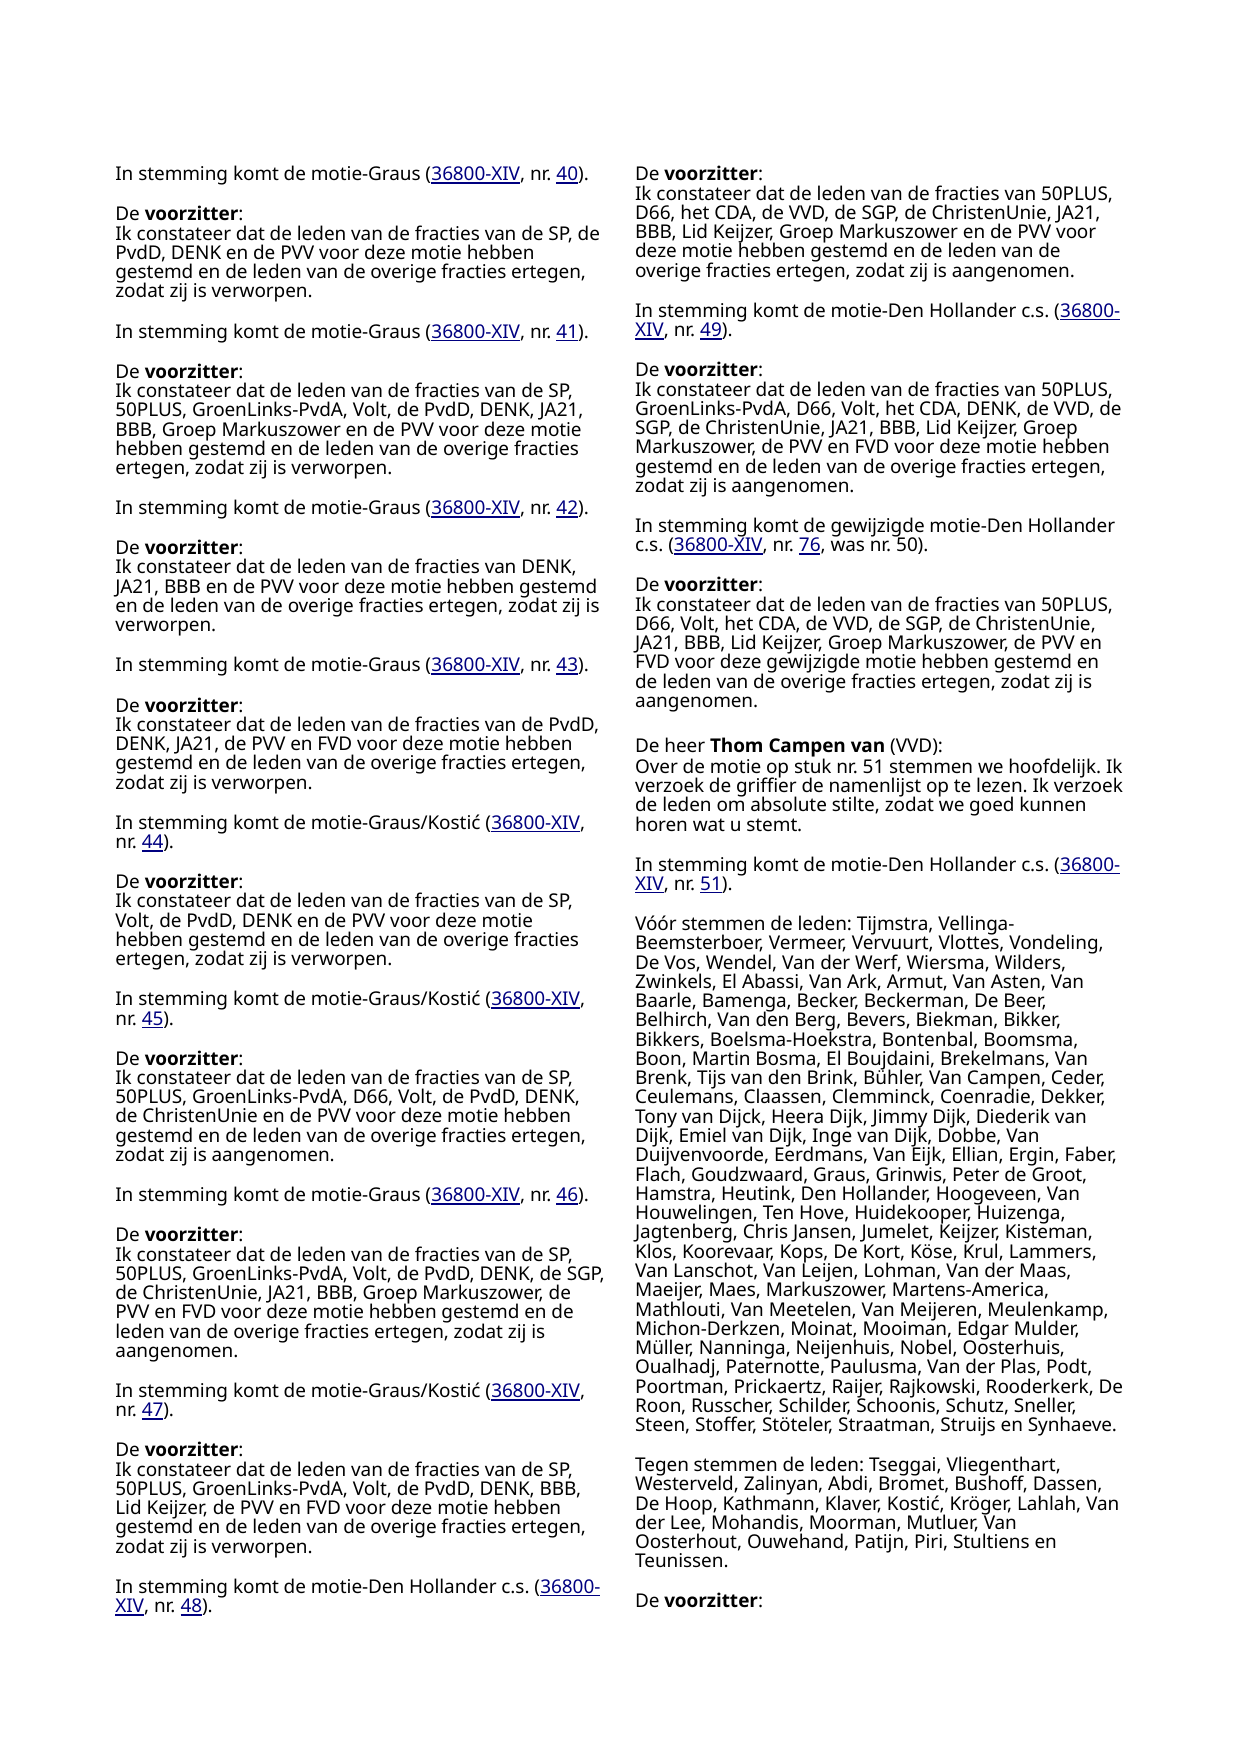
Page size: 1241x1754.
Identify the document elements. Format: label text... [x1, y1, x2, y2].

text De voorzitter: [115, 873, 605, 892]
text In stemming komt de motie-Den Hollander c.s. (36800-XIV, nr. 51). [635, 856, 1125, 894]
text In stemming komt de motie-Graus/Kostić (36800-XIV, nr. 47). [115, 1382, 605, 1421]
text De voorzitter: [115, 1226, 605, 1246]
text Ik constateer dat de leden van de fracties van DENK, JA21, BBB en de PVV voor deze motie hebben gestemd en de leden van de overige fracties ertegen, zodat zij is verworpen. [115, 558, 605, 636]
text De voorzitter: [115, 205, 605, 225]
text De voorzitter: [115, 1050, 605, 1069]
text Vóór stemmen de leden: Tijmstra, Vellinga-Beemsterboer, Vermeer, Vervuurt, Vlottes, Vondeling, De Vos, Wendel, Van der Werf, Wiersma, Wilders, Zwinkels, El Abassi, Van Ark, Armut, Van Asten, Van Baarle, Bamenga, Becker, Beckerman, De Beer, Belhirch, Van den Berg, Bevers, Biekman, Bikker, Bikkers, Boelsma-Hoekstra, Bontenbal, Boomsma, Boon, Martin Bosma, El Boujdaini, Brekelmans, Van Brenk, Tijs van den Brink, Bühler, Van Campen, Ceder, Ceulemans, Claassen, Clemminck, Coenradie, Dekker, Tony van Dijck, Heera Dijk, Jimmy Dijk, Diederik van Dijk, Emiel van Dijk, Inge van Dijk, Dobbe, Van Duijvenvoorde, Eerdmans, Van Eijk, Ellian, Ergin, Faber, Flach, Goudzwaard, Graus, Grinwis, Peter de Groot, Hamstra, Heutink, Den Hollander, Hoogeveen, Van Houwelingen, Ten Hove, Huidekooper, Huizenga, Jagtenberg, Chris Jansen, Jumelet, Keijzer, Kisteman, Klos, Koorevaar, Kops, De Kort, Köse, Krul, Lammers, Van Lanschot, Van Leijen, Lohman, Van der Maas, Maeijer, Maes, Markuszower, Martens-America, Mathlouti, Van Meetelen, Van Meijeren, Meulenkamp, Michon-Derkzen, Moinat, Mooiman, Edgar Mulder, Müller, Nanninga, Neijenhuis, Nobel, Oosterhuis, Oualhadj, Paternotte, Paulusma, Van der Plas, Podt, Poortman, Prickaertz, Raijer, Rajkowski, Rooderkerk, De Roon, Russcher, Schilder, Schoonis, Schutz, Sneller, Steen, Stoffer, Stöteler, Straatman, Struijs en Synhaeve. [635, 915, 1125, 1435]
text De voorzitter: [115, 539, 605, 558]
text In stemming komt de motie-Graus (36800-XIV, nr. 42). [115, 499, 605, 518]
text In stemming komt de motie-Graus (36800-XIV, nr. 41). [115, 323, 605, 342]
text In stemming komt de motie-Graus (36800-XIV, nr. 40). [115, 165, 605, 184]
text In stemming komt de motie-Graus (36800-XIV, nr. 43). [115, 656, 605, 676]
text De voorzitter: [115, 697, 605, 716]
text De voorzitter: [115, 1441, 605, 1461]
text Ik constateer dat de leden van de fracties van de SP, Volt, de PvdD, DENK en de PVV voor deze motie hebben gestemd en de leden van de overige fracties ertegen, zodat zij is verworpen. [115, 892, 605, 969]
text De voorzitter: [635, 361, 1125, 381]
text Ik constateer dat de leden van de fracties van de SP, 50PLUS, GroenLinks-PvdA, Volt, de PvdD, DENK, de SGP, de ChristenUnie, JA21, BBB, Groep Markuszower, de PVV en FVD voor deze motie hebben gestemd en de leden van de overige fracties ertegen, zodat zij is aangenomen. [115, 1246, 605, 1361]
text Ik constateer dat de leden van de fracties van 50PLUS, D66, Volt, het CDA, de VVD, de SGP, de ChristenUnie, JA21, BBB, Lid Keijzer, Groep Markuszower, de PVV en FVD voor deze gewijzigde motie hebben gestemd en de leden van de overige fracties ertegen, zodat zij is aangenomen. [635, 596, 1125, 711]
text Ik constateer dat de leden van de fracties van de SP, 50PLUS, GroenLinks-PvdA, Volt, de PvdD, DENK, JA21, BBB, Groep Markuszower en de PVV voor deze motie hebben gestemd en de leden van de overige fracties ertegen, zodat zij is verworpen. [115, 382, 605, 478]
text Tegen stemmen de leden: Tseggai, Vliegenthart, Westerveld, Zalinyan, Abdi, Bromet, Bushoff, Dassen, De Hoop, Kathmann, Klaver, Kostić, Kröger, Lahlah, Van der Lee, Mohandis, Moorman, Mutluer, Van Oosterhout, Ouwehand, Patijn, Piri, Stultiens en Teunissen. [635, 1456, 1125, 1572]
text Ik constateer dat de leden van de fracties van 50PLUS, D66, het CDA, de VVD, de SGP, de ChristenUnie, JA21, BBB, Lid Keijzer, Groep Markuszower en de PVV voor deze motie hebben gestemd en de leden van de overige fracties ertegen, zodat zij is aangenomen. [635, 185, 1125, 281]
text Ik constateer dat de leden van de fracties van 50PLUS, GroenLinks-PvdA, D66, Volt, het CDA, DENK, de VVD, de SGP, de ChristenUnie, JA21, BBB, Lid Keijzer, Groep Markuszower, de PVV en FVD voor deze motie hebben gestemd en de leden van de overige fracties ertegen, zodat zij is aangenomen. [635, 381, 1125, 496]
text Ik constateer dat de leden van de fracties van de SP, de PvdD, DENK en de PVV voor deze motie hebben gestemd en de leden van de overige fracties ertegen, zodat zij is verworpen. [115, 225, 605, 302]
text De voorzitter: [115, 363, 605, 382]
text De heer Thom Campen van (VVD): [635, 732, 1125, 758]
text In stemming komt de motie-Graus/Kostić (36800-XIV, nr. 44). [115, 814, 605, 852]
text De voorzitter: [635, 576, 1125, 596]
text In stemming komt de motie-Den Hollander c.s. (36800-XIV, nr. 49). [635, 302, 1125, 340]
text In stemming komt de motie-Graus/Kostić (36800-XIV, nr. 45). [115, 990, 605, 1029]
text In stemming komt de gewijzigde motie-Den Hollander c.s. (36800-XIV, nr. 76, was nr. 50). [635, 517, 1125, 556]
text Ik constateer dat de leden van de fracties van de SP, 50PLUS, GroenLinks-PvdA, D66, Volt, de PvdD, DENK, de ChristenUnie en de PVV voor deze motie hebben gestemd en de leden van de overige fracties ertegen, zodat zij is aangenomen. [115, 1069, 605, 1165]
text De voorzitter: [635, 1592, 1125, 1612]
text In stemming komt de motie-Den Hollander c.s. (36800-XIV, nr. 48). [115, 1578, 605, 1616]
text In stemming komt de motie-Graus (36800-XIV, nr. 46). [115, 1186, 605, 1205]
text Ik constateer dat de leden van de fracties van de SP, 50PLUS, GroenLinks-PvdA, Volt, de PvdD, DENK, BBB, Lid Keijzer, de PVV en FVD voor deze motie hebben gestemd en de leden van de overige fracties ertegen, zodat zij is verworpen. [115, 1461, 605, 1557]
text Over de motie op stuk nr. 51 stemmen we hoofdelijk. Ik verzoek de griffier de namenlijst op te lezen. Ik verzoek de leden om absolute stilte, zodat we goed kunnen horen wat u stemt. [635, 758, 1125, 835]
text De voorzitter: [635, 165, 1125, 185]
text Ik constateer dat de leden van de fracties van de PvdD, DENK, JA21, de PVV en FVD voor deze motie hebben gestemd en de leden van de overige fracties ertegen, zodat zij is verworpen. [115, 716, 605, 793]
